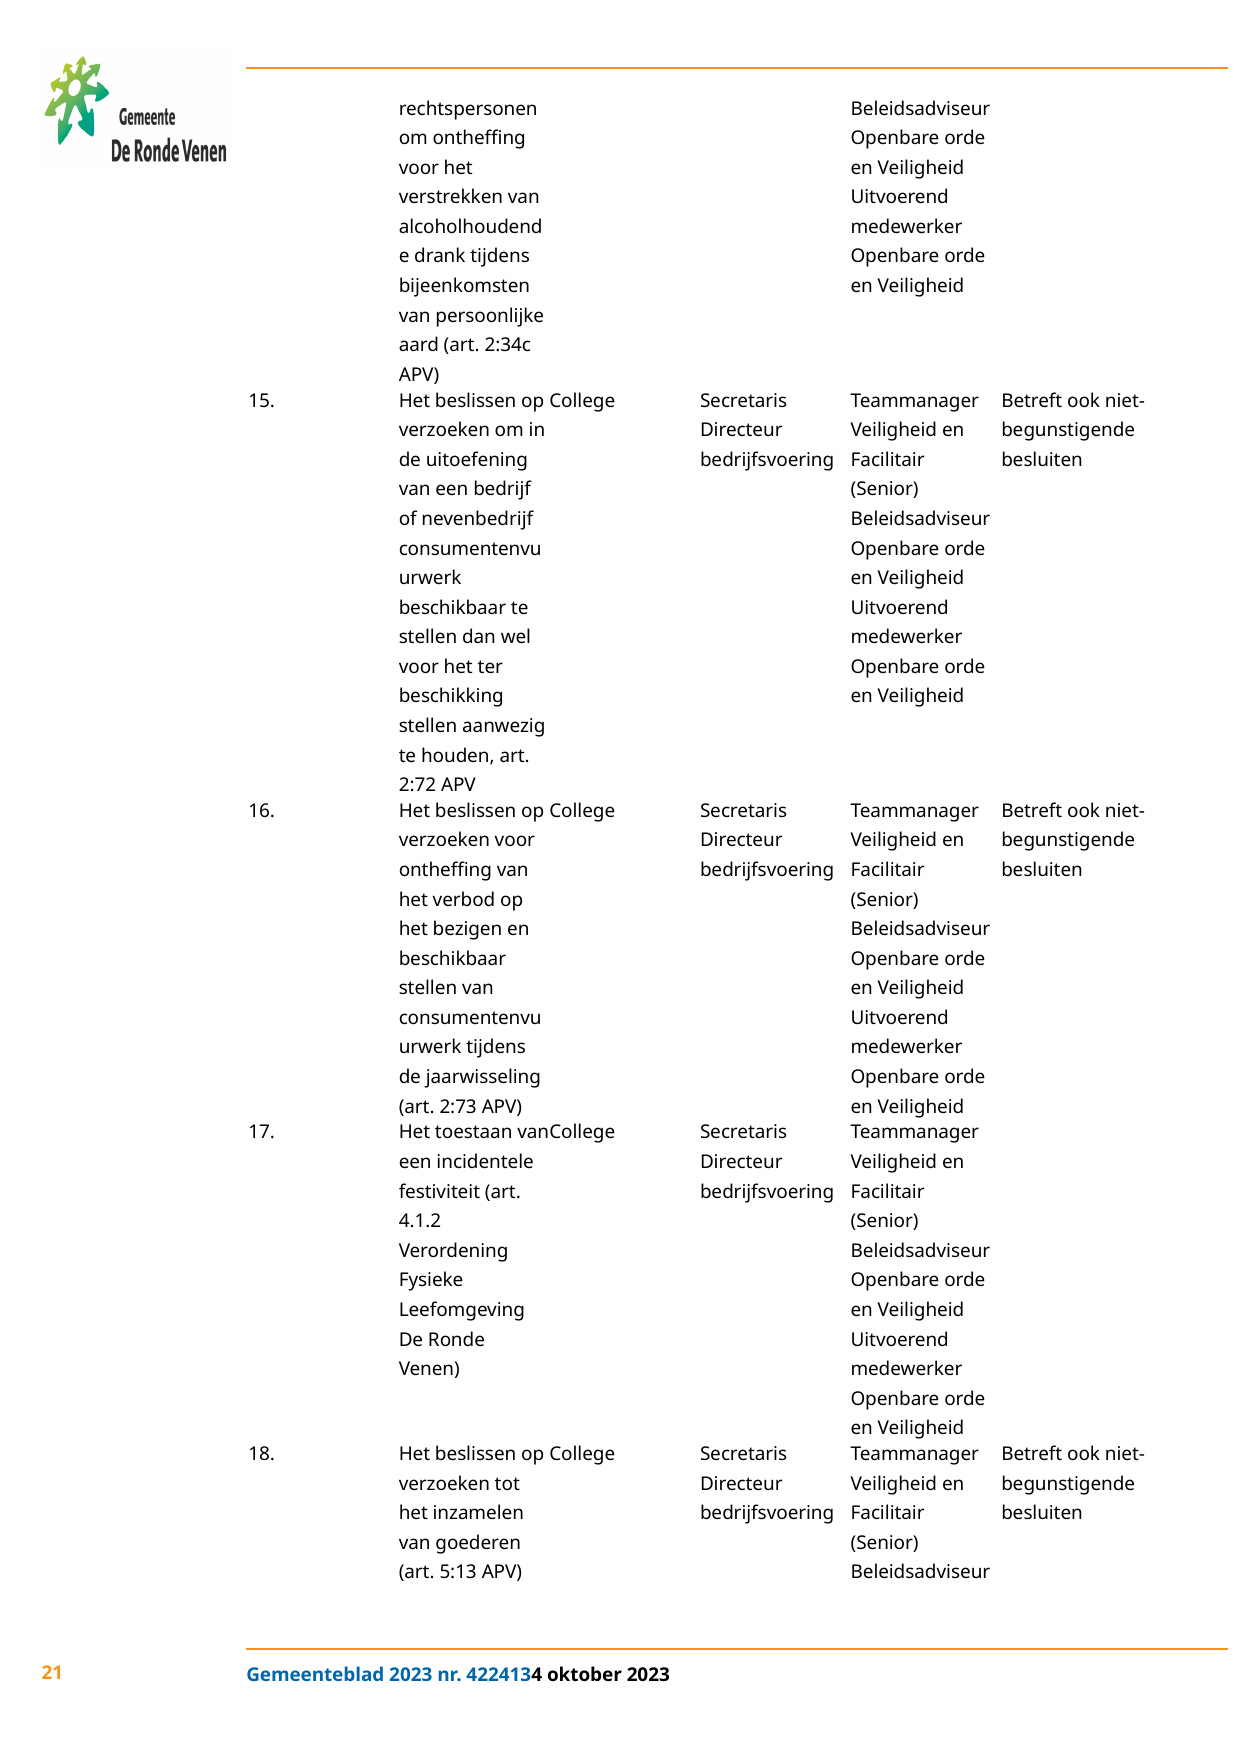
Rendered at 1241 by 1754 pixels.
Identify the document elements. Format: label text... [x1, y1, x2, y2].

table_cell College [549, 1119, 700, 1440]
table_cell 16. [248, 797, 398, 1119]
table_cell [700, 95, 850, 387]
table_cell College [549, 387, 700, 797]
table_cell Secretaris Directeur bedrijfsvoering [700, 1119, 850, 1440]
table_cell Secretaris Directeur bedrijfsvoering [700, 797, 850, 1119]
table_cell Teammanager Veiligheid en Facilitair (Senior) Beleidsadviseur Openbare orde en Veiligheid Uitvoerend medewerker Openbare orde en Veiligheid [850, 1119, 1001, 1440]
table_cell Betreft ook niet-begunstigende besluiten [1001, 387, 1152, 797]
table_cell Secretaris Directeur bedrijfsvoering [700, 1440, 850, 1584]
table_cell Beleidsadviseur Openbare orde en Veiligheid Uitvoerend medewerker Openbare orde en Veiligheid [850, 95, 1001, 387]
table_cell Betreft ook niet-begunstigende besluiten [1001, 797, 1152, 1119]
table_cell College [549, 797, 700, 1119]
table_cell [549, 95, 700, 387]
table_cell Teammanager Veiligheid en Facilitair (Senior) Beleidsadviseur [850, 1440, 1001, 1584]
table_cell Teammanager Veiligheid en Facilitair (Senior) Beleidsadviseur Openbare orde en Veiligheid Uitvoerend medewerker Openbare orde en Veiligheid [850, 797, 1001, 1119]
table_cell Het beslissen op verzoeken voor ontheffing van het verbod op het bezigen en beschikbaar stellen van consumentenvuurwerk tijdens de jaarwisseling (art. 2:73 APV) [399, 797, 549, 1119]
table_cell 17. [248, 1119, 398, 1440]
table_cell 15. [248, 387, 398, 797]
table_cell [248, 95, 398, 387]
table_cell [1001, 95, 1152, 387]
table_cell Teammanager Veiligheid en Facilitair (Senior) Beleidsadviseur Openbare orde en Veiligheid Uitvoerend medewerker Openbare orde en Veiligheid [850, 387, 1001, 797]
table_cell [1001, 1119, 1152, 1440]
table_cell Secretaris Directeur bedrijfsvoering [700, 387, 850, 797]
table_cell Het beslissen op verzoeken tot het inzamelen van goederen (art. 5:13 APV) [399, 1440, 549, 1584]
table_cell Het toestaan van een incidentele festiviteit (art. 4.1.2 Verordening Fysieke Leefomgeving De Ronde Venen) [399, 1119, 549, 1440]
table_cell 18. [248, 1440, 398, 1584]
table_cell College [549, 1440, 700, 1584]
table_cell Het beslissen op verzoeken om in de uitoefening van een bedrijf of nevenbedrijf consumentenvuurwerk beschikbaar te stellen dan wel voor het ter beschikking stellen aanwezig te houden, art. 2:72 APV [399, 387, 549, 797]
table_cell Betreft ook niet-begunstigende besluiten [1001, 1440, 1152, 1584]
table_cell rechtspersonen om ontheffing voor het verstrekken van alcoholhoudende drank tijdens bijeenkomsten van persoonlijke aard (art. 2:34c APV) [399, 95, 549, 387]
picture [41, 47, 231, 172]
